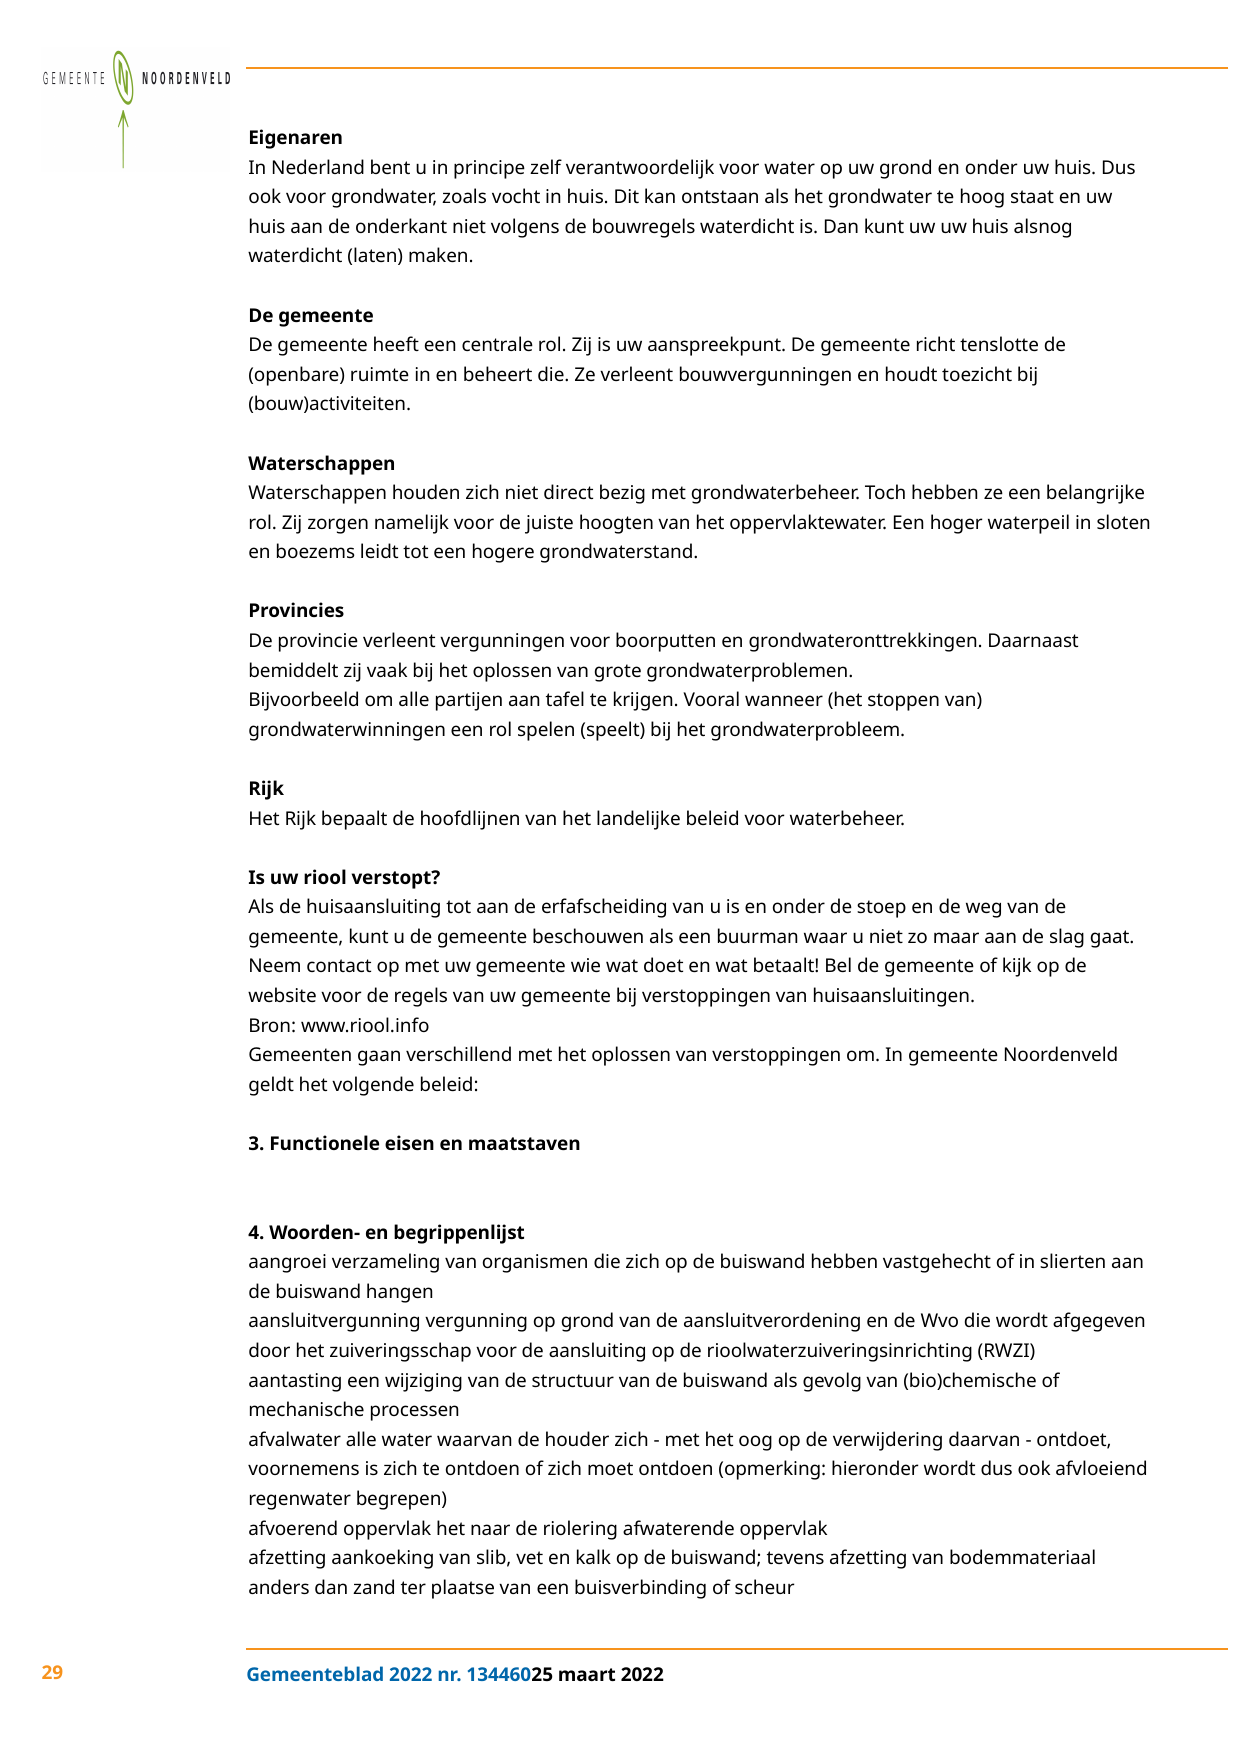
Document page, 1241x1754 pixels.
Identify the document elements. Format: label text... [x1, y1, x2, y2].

text Als de huisaansluiting tot aan de erfafscheiding van u is en onder de stoep en de weg van de gemeente, kunt u de gemeente beschouwen als een buurman waar u niet zo maar aan de slag gaat. Neem contact op met uw gemeente wie wat doet en wat betaalt! Bel de gemeente of kijk op de website voor de regels van uw gemeente bij verstoppingen van huisaansluitingen. [248, 893, 1152, 1008]
picture [41, 47, 231, 172]
text afvoerend oppervlak het naar de riolering afwaterende oppervlak [248, 1515, 1152, 1541]
text Gemeenten gaan verschillend met het oplossen van verstoppingen om. In gemeente Noordenveld geldt het volgende beleid: [248, 1041, 1152, 1097]
text Provincies [248, 598, 1152, 623]
text Waterschappen houden zich niet direct bezig met grondwaterbeheer. Toch hebben ze een belangrijke rol. Zij zorgen namelijk voor de juiste hoogten van het oppervlaktewater. Een hoger waterpeil in sloten en boezems leidt tot een hogere grondwaterstand. [248, 479, 1152, 564]
text 4. Woorden- en begrippenlijst [248, 1219, 1152, 1245]
text afvalwater alle water waarvan de houder zich - met het oog op de verwijdering daarvan - ontdoet, voornemens is zich te ontdoen of zich moet ontdoen (opmerking: hieronder wordt dus ook afvloeiend regenwater begrepen) [248, 1426, 1152, 1511]
text De provincie verleent vergunningen voor boorputten en grondwateronttrekkingen. Daarnaast bemiddelt zij vaak bij het oplossen van grote grondwaterproblemen. [248, 627, 1152, 683]
text Rijk [248, 775, 1152, 801]
text In Nederland bent u in principe zelf verantwoordelijk voor water op uw grond en onder uw huis. Dus ook voor grondwater, zoals vocht in huis. Dit kan ontstaan als het grondwater te hoog staat en uw huis aan de onderkant niet volgens de bouwregels waterdicht is. Dan kunt uw uw huis alsnog waterdicht (laten) maken. [248, 154, 1152, 268]
text aansluitvergunning vergunning op grond van de aansluitverordening en de Wvo die wordt afgegeven door het zuiveringsschap voor de aansluiting op de rioolwaterzuiveringsinrichting (RWZI) [248, 1308, 1152, 1363]
text Bijvoorbeeld om alle partijen aan tafel te krijgen. Vooral wanneer (het stoppen van) grondwaterwinningen een rol spelen (speelt) bij het grondwaterprobleem. [248, 686, 1152, 742]
text aangroei verzameling van organismen die zich op de buiswand hebben vastgehecht of in slierten aan de buiswand hangen [248, 1248, 1152, 1304]
text Het Rijk bepaalt de hoofdlijnen van het landelijke beleid voor waterbeheer. [248, 805, 1152, 831]
text Waterschappen [248, 450, 1152, 476]
text Is uw riool verstopt? [248, 864, 1152, 890]
text Bron: www.riool.info [248, 1012, 1152, 1038]
text 3. Functionele eisen en maatstaven [248, 1130, 1152, 1156]
text De gemeente [248, 302, 1152, 328]
text aantasting een wijziging van de structuur van de buiswand als gevolg van (bio)chemische of mechanische processen [248, 1367, 1152, 1422]
text afzetting aankoeking van slib, vet en kalk op de buiswand; tevens afzetting van bodemmateriaal anders dan zand ter plaatse van een buisverbinding of scheur [248, 1544, 1152, 1600]
text De gemeente heeft een centrale rol. Zij is uw aanspreekpunt. De gemeente richt tenslotte de (openbare) ruimte in en beheert die. Ze verleent bouwvergunningen en houdt toezicht bij (bouw)activiteiten. [248, 331, 1152, 416]
text Eigenaren [248, 124, 1152, 150]
